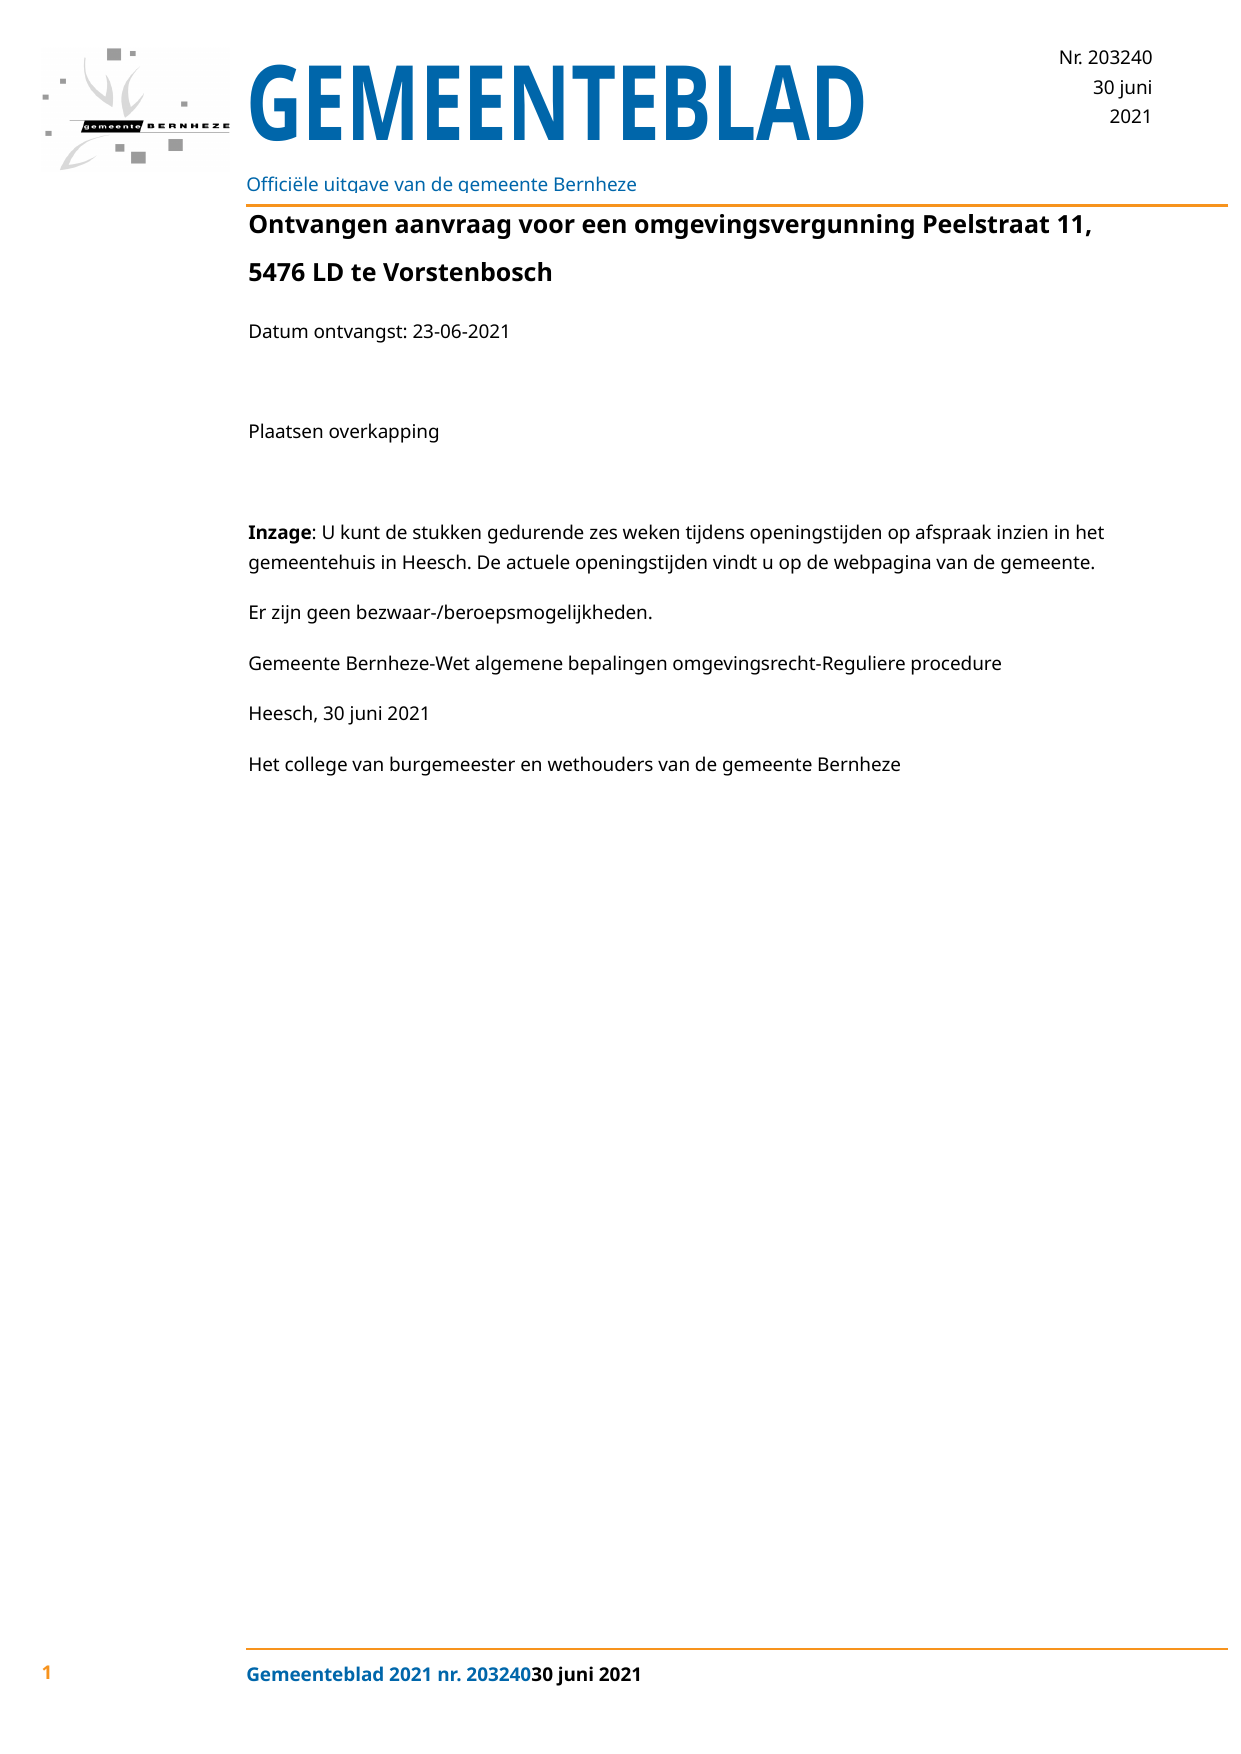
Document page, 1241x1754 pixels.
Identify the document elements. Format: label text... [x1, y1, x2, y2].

text Ontvangen aanvraag voor een omgevingsvergunning Peelstraat 11, 5476 LD te Vorstenbosch [248, 207, 1152, 288]
picture [41, 47, 231, 172]
text Inzage: U kunt de stukken gedurende zes weken tijdens openingstijden op afspraak inzien in het gemeentehuis in Heesch. De actuele openingstijden vindt u op de webpagina van de gemeente. [248, 519, 1152, 575]
text Plaatsen overkapping [248, 419, 1152, 444]
text Heesch, 30 juni 2021 [248, 700, 1152, 726]
text Datum ontvangst: 23-06-2021 [248, 318, 1152, 344]
text Gemeente Bernheze-Wet algemene bepalingen omgevingsrecht-Reguliere procedure [248, 650, 1152, 676]
text Er zijn geen bezwaar-/beroepsmogelijkheden. [248, 599, 1152, 625]
text Het college van burgemeester en wethouders van de gemeente Bernheze [248, 751, 1152, 777]
